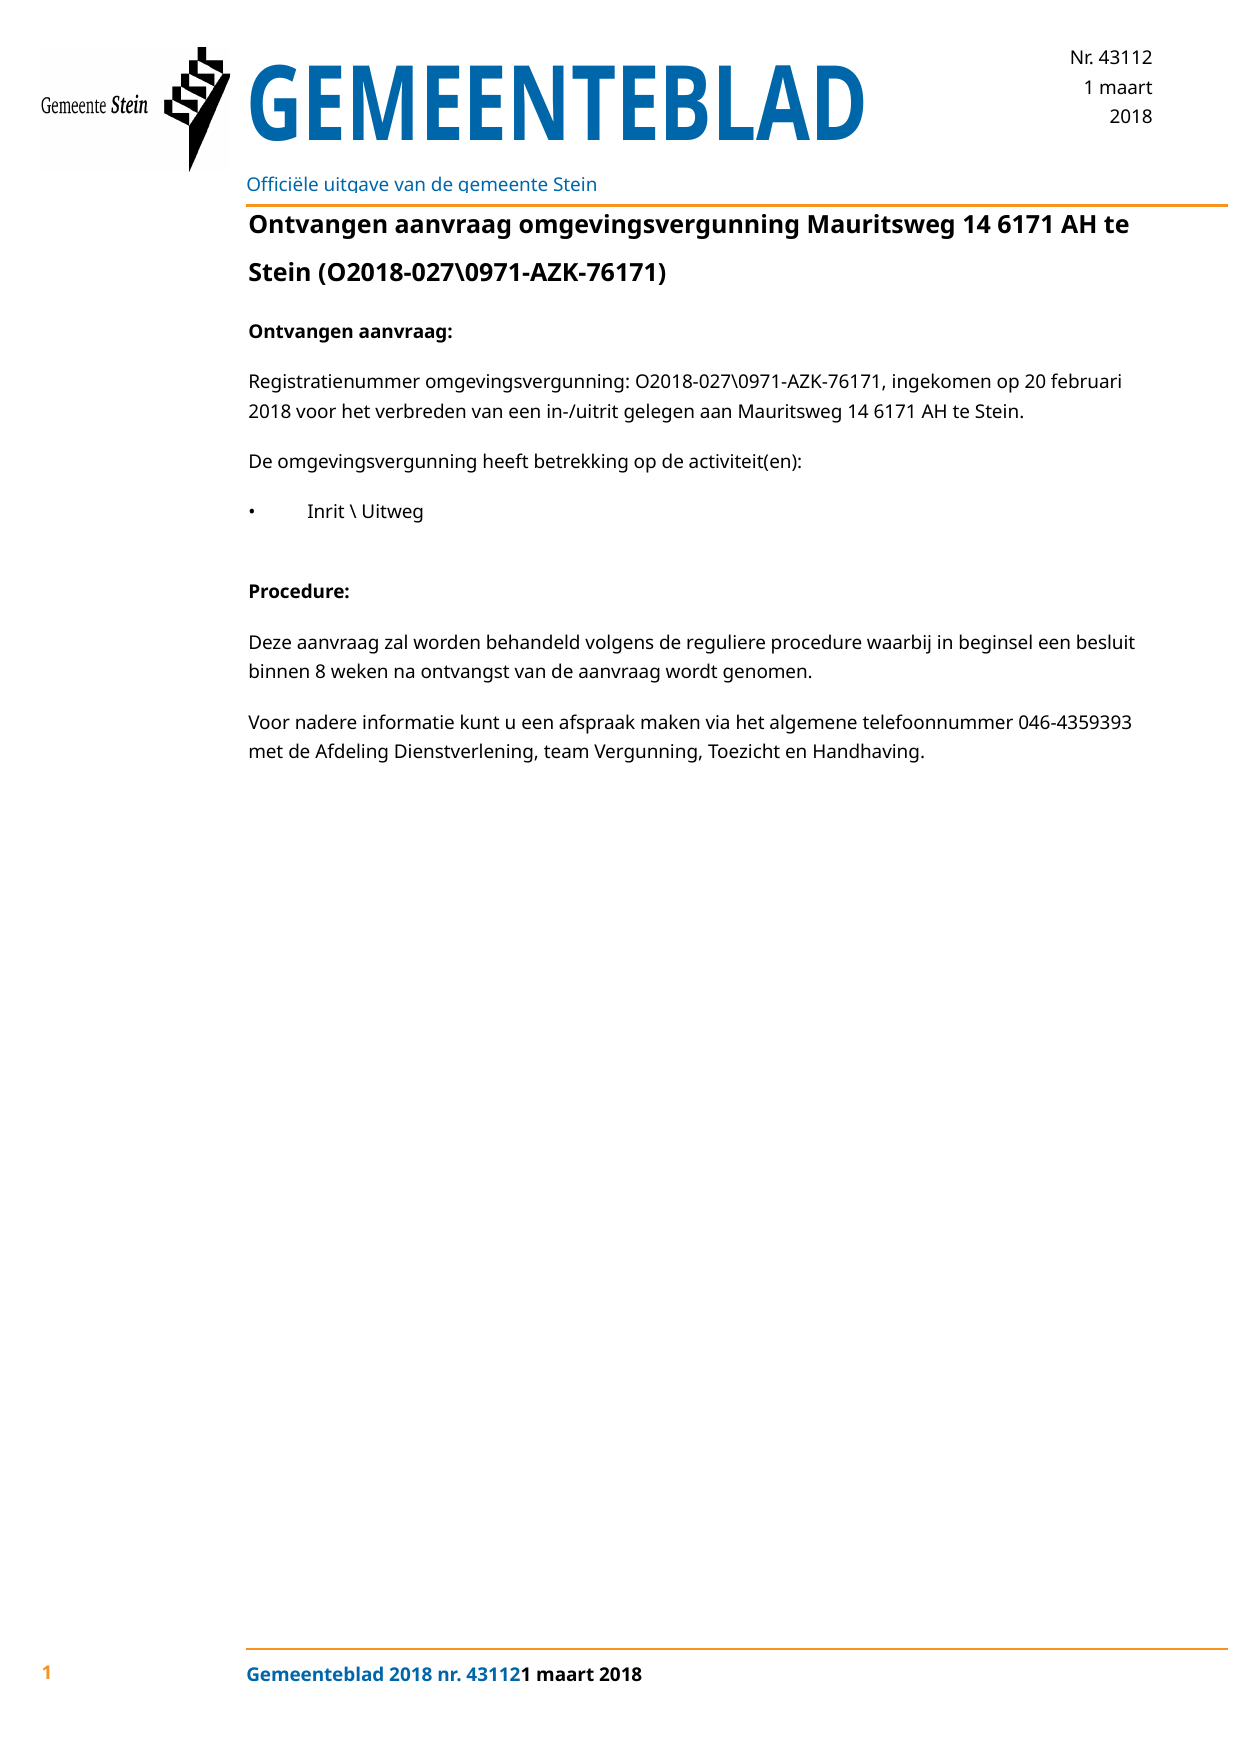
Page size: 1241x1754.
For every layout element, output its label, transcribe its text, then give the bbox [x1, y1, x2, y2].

picture [41, 47, 231, 172]
list Inrit \ Uitweg [248, 499, 1152, 524]
text De omgevingsvergunning heeft betrekking op de activiteit(en): [248, 448, 1152, 474]
text Procedure: [248, 579, 1152, 604]
text Ontvangen aanvraag omgevingsvergunning Mauritsweg 14 6171 AH te Stein (O2018-027\0971-AZK-76171) [248, 207, 1152, 288]
text Ontvangen aanvraag: [248, 318, 1152, 344]
text Deze aanvraag zal worden behandeld volgens de reguliere procedure waarbij in beginsel een besluit binnen 8 weken na ontvangst van de aanvraag wordt genomen. [248, 629, 1152, 684]
text Registratienummer omgevingsvergunning: O2018-027\0971-AZK-76171, ingekomen op 20 februari 2018 voor het verbreden van een in-/uitrit gelegen aan Mauritsweg 14 6171 AH te Stein. [248, 368, 1152, 424]
text Voor nadere informatie kunt u een afspraak maken via het algemene telefoonnummer 046-4359393 met de Afdeling Dienstverlening, team Vergunning, Toezicht en Handhaving. [248, 709, 1152, 764]
